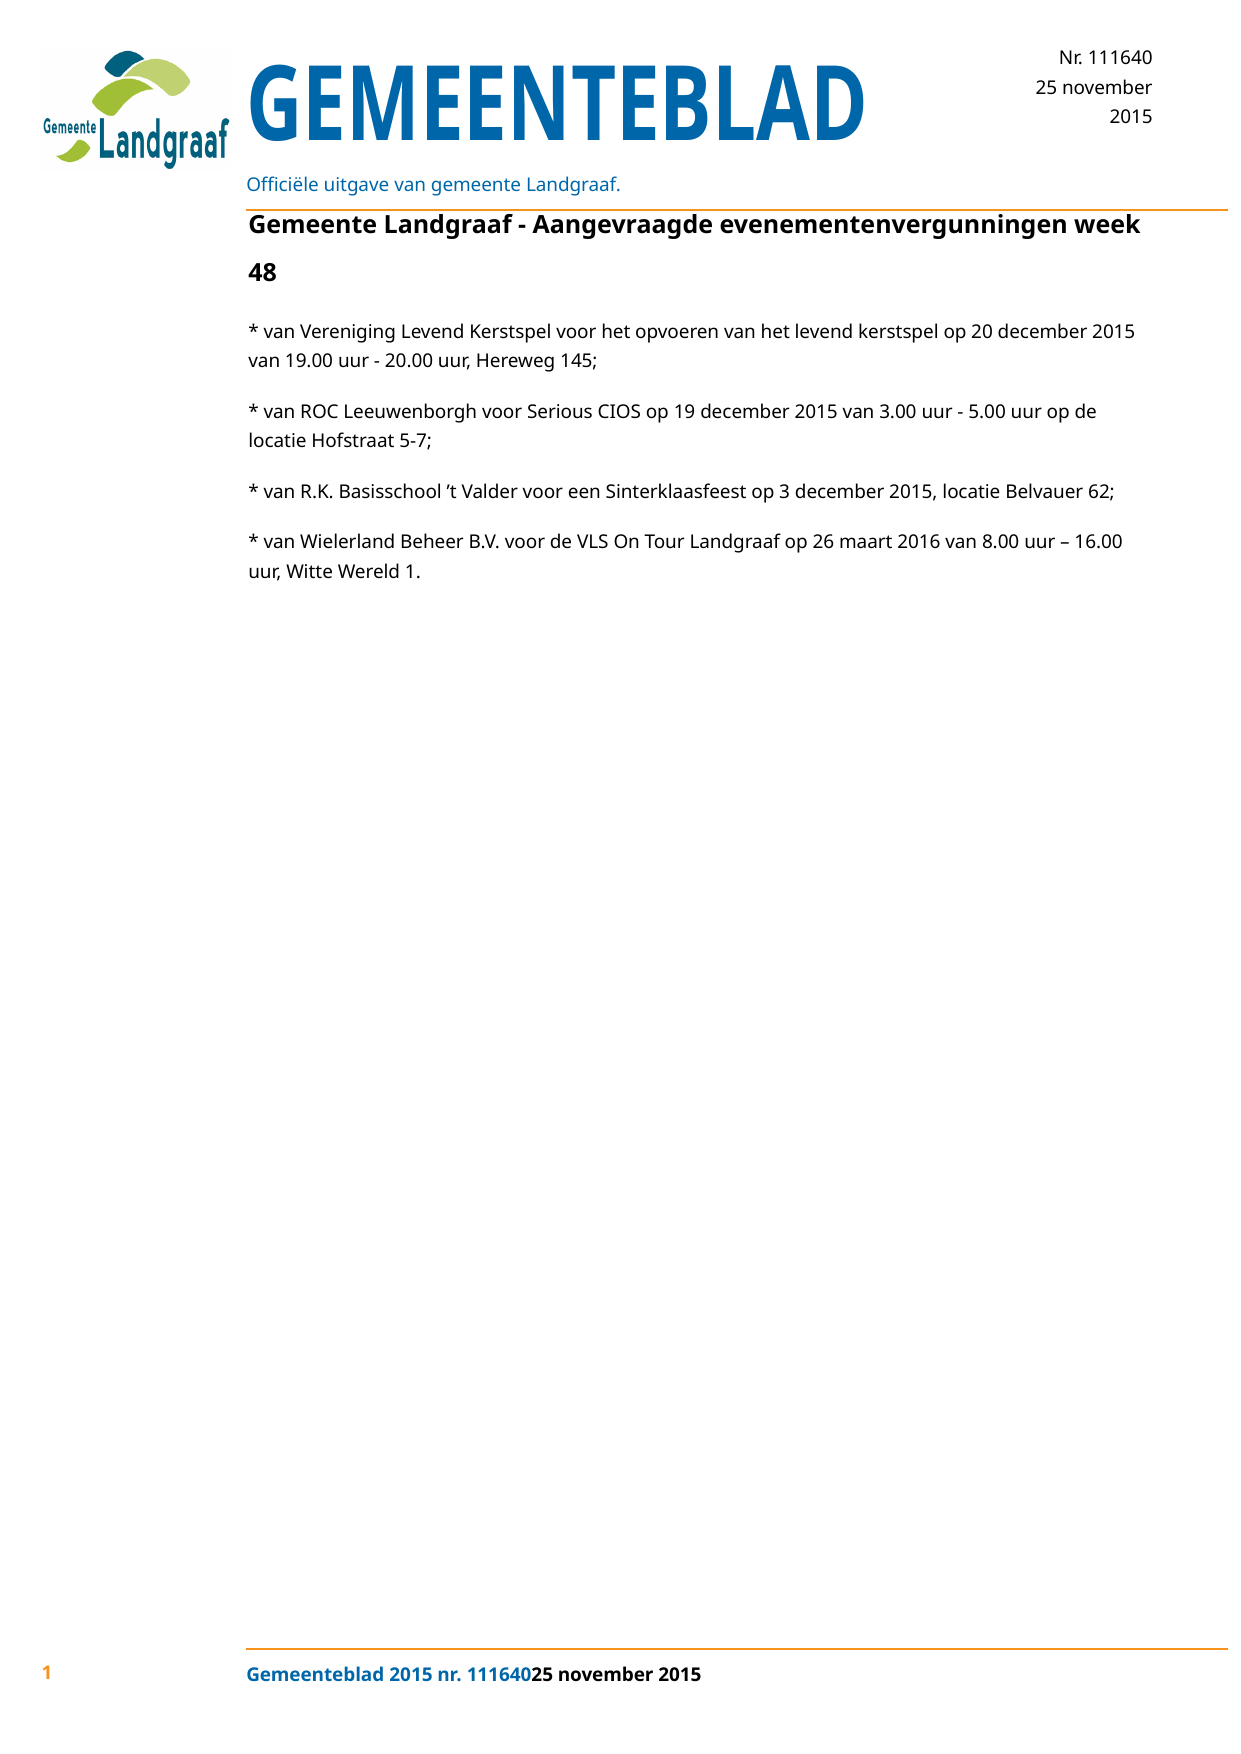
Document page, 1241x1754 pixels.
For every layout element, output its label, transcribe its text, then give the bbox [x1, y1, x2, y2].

text Gemeente Landgraaf - Aangevraagde evenementenvergunningen week 48 [248, 211, 1152, 288]
text * van Vereniging Levend Kerstspel voor het opvoeren van het levend kerstspel op 20 december 2015 van 19.00 uur - 20.00 uur, Hereweg 145; [248, 318, 1152, 373]
text * van R.K. Basisschool ’t Valder voor een Sinterklaasfeest op 3 december 2015, locatie Belvauer 62; [248, 478, 1152, 504]
text * van Wielerland Beheer B.V. voor de VLS On Tour Landgraaf op 26 maart 2016 van 8.00 uur – 16.00 uur, Witte Wereld 1. [248, 528, 1152, 584]
picture [41, 47, 231, 172]
text * van ROC Leeuwenborgh voor Serious CIOS op 19 december 2015 van 3.00 uur - 5.00 uur op de locatie Hofstraat 5-7; [248, 398, 1152, 453]
